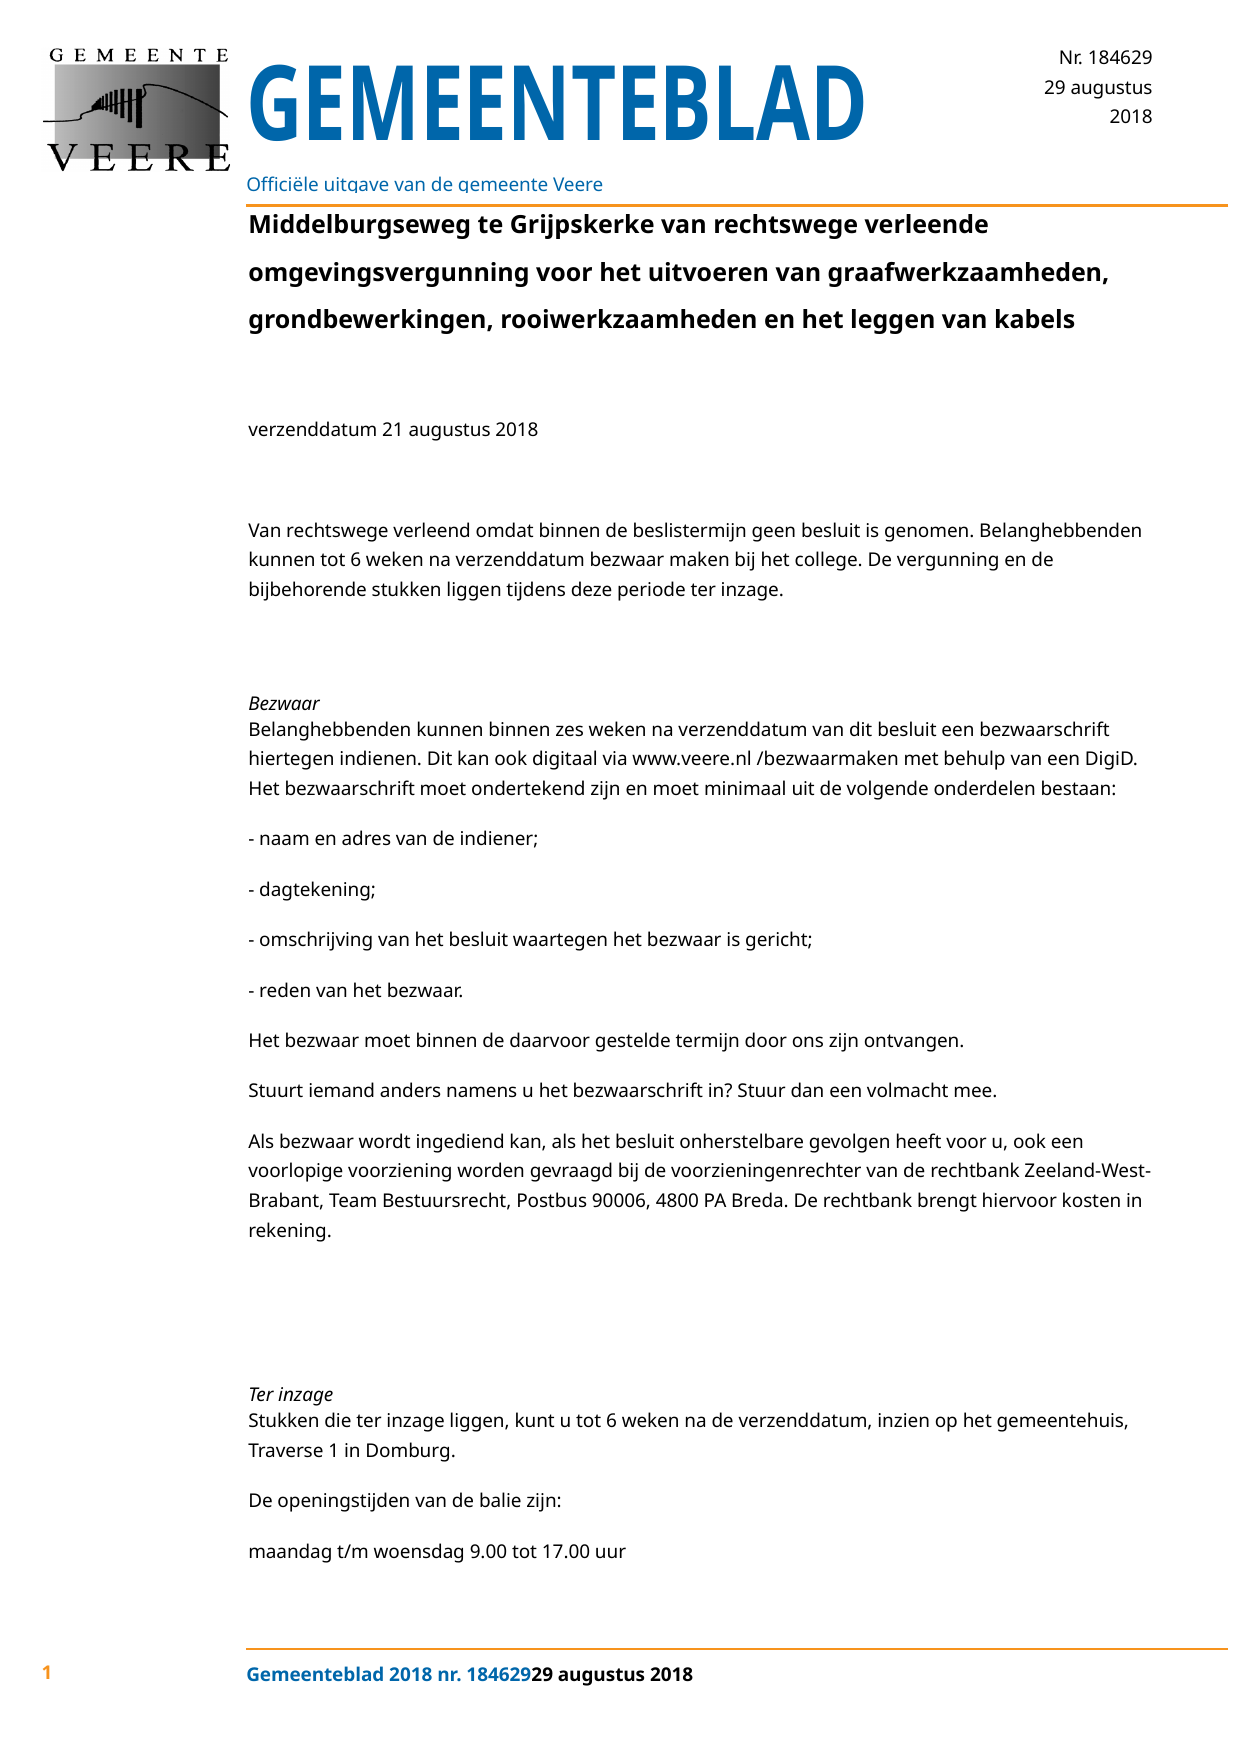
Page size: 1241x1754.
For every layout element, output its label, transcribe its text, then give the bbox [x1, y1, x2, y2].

text - omschrijving van het besluit waartegen het bezwaar is gericht; [248, 926, 1152, 952]
text Van rechtswege verleend omdat binnen de beslistermijn geen besluit is genomen. Belanghebbenden kunnen tot 6 weken na verzenddatum bezwaar maken bij het college. De vergunning en de bijbehorende stukken liggen tijdens deze periode ter inzage. [248, 517, 1152, 602]
text Bezwaar [248, 690, 1152, 716]
text Belanghebbenden kunnen binnen zes weken na verzenddatum van dit besluit een bezwaarschrift hiertegen indienen. Dit kan ook digitaal via www.veere.nl /bezwaarmaken met behulp van een DigiD. Het bezwaarschrift moet ondertekend zijn en moet minimaal uit de volgende onderdelen bestaan: [248, 716, 1152, 801]
text Als bezwaar wordt ingediend kan, als het besluit onherstelbare gevolgen heeft voor u, ook een voorlopige voorziening worden gevraagd bij de voorzieningenrechter van de rechtbank Zeeland-West-Brabant, Team Bestuursrecht, Postbus 90006, 4800 PA Breda. De rechtbank brengt hiervoor kosten in rekening. [248, 1128, 1152, 1243]
picture [41, 47, 231, 172]
text maandag t/m woensdag 9.00 tot 17.00 uur [248, 1538, 1152, 1563]
text Middelburgseweg te Grijpskerke van rechtswege verleende omgevingsvergunning voor het uitvoeren van graafwerkzaamheden, grondbewerkingen, rooiwerkzaamheden en het leggen van kabels [248, 207, 1152, 336]
text Stuurt iemand anders namens u het bezwaarschrift in? Stuur dan een volmacht mee. [248, 1078, 1152, 1103]
text verzenddatum 21 augustus 2018 [248, 416, 1152, 442]
text - reden van het bezwaar. [248, 977, 1152, 1003]
text Ter inzage [248, 1382, 1152, 1407]
text Het bezwaar moet binnen de daarvoor gestelde termijn door ons zijn ontvangen. [248, 1027, 1152, 1053]
text - naam en adres van de indiener; [248, 826, 1152, 851]
text Stukken die ter inzage liggen, kunt u tot 6 weken na de verzenddatum, inzien op het gemeentehuis, Traverse 1 in Domburg. [248, 1407, 1152, 1463]
text - dagtekening; [248, 876, 1152, 902]
text De openingstijden van de balie zijn: [248, 1487, 1152, 1513]
